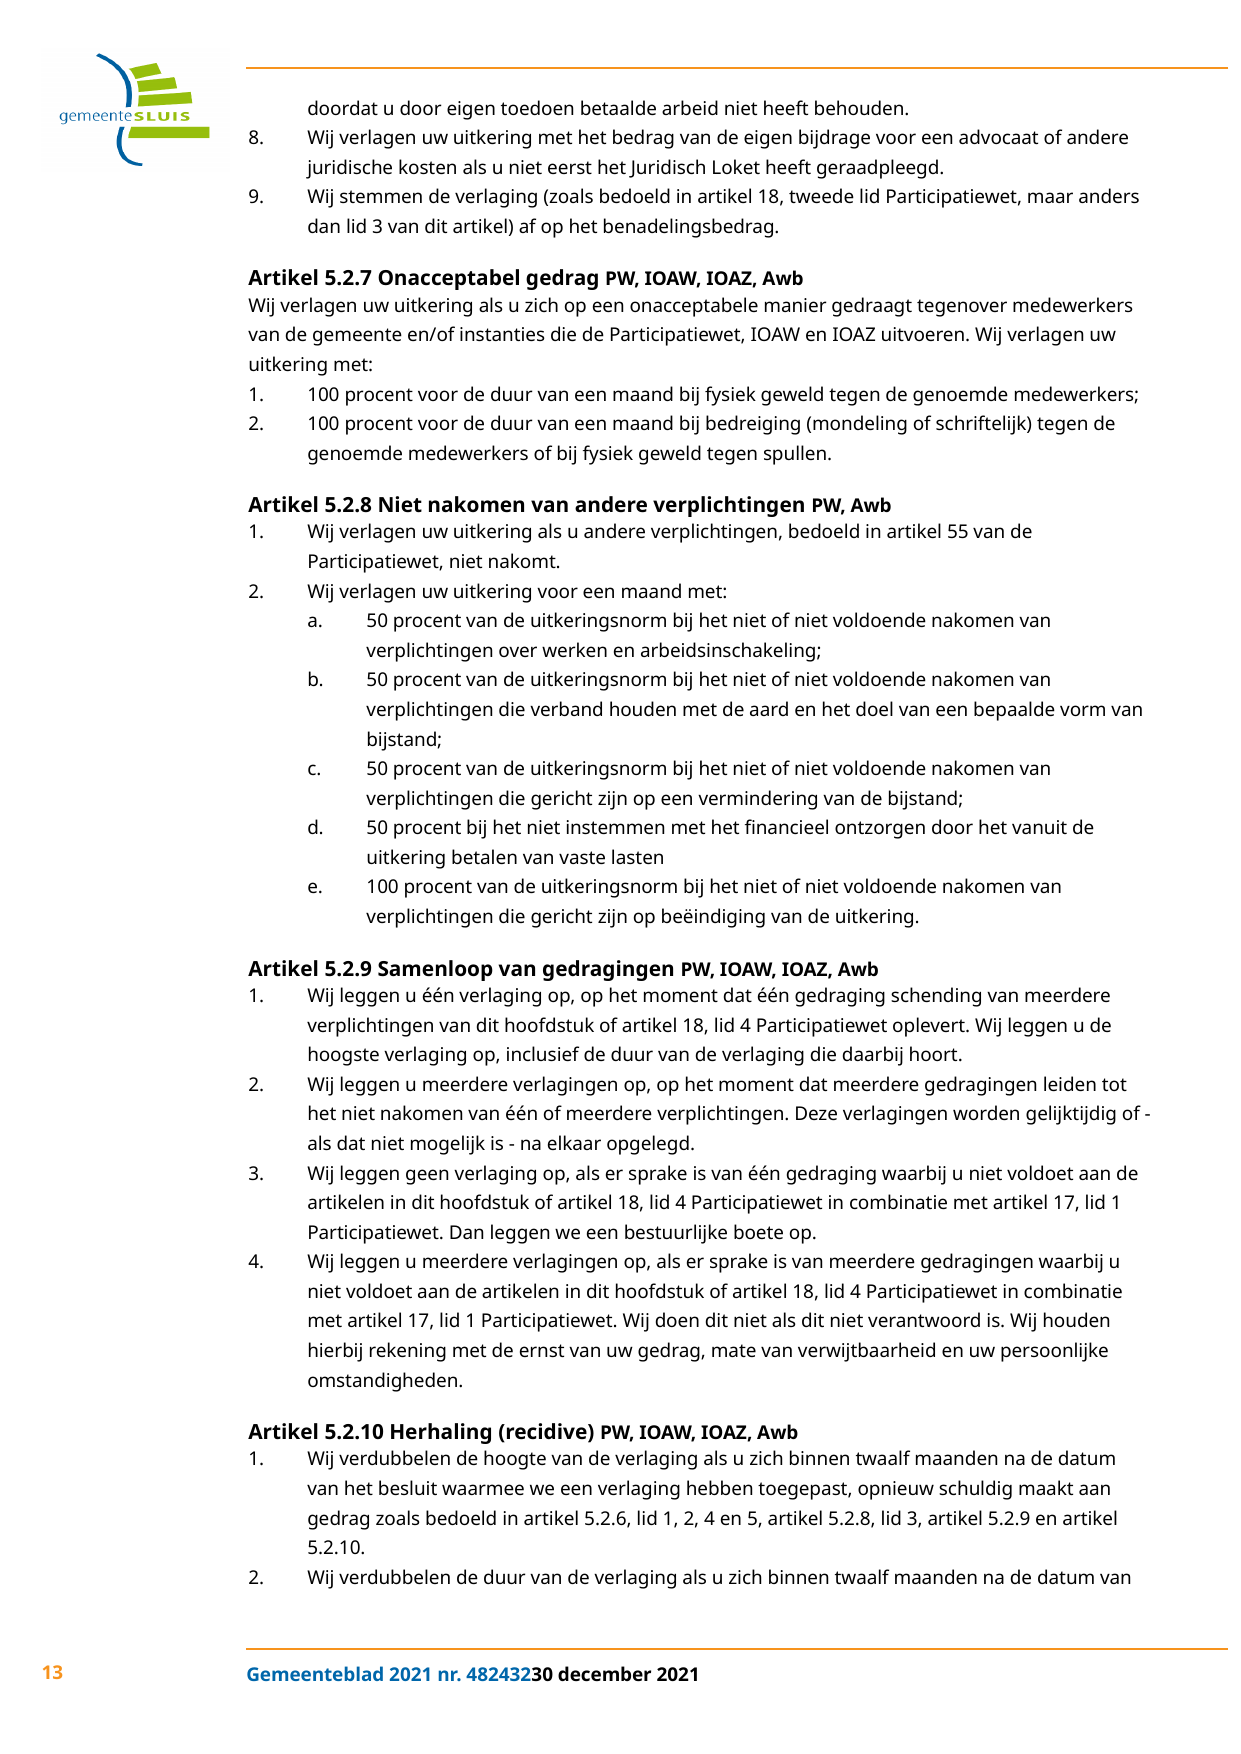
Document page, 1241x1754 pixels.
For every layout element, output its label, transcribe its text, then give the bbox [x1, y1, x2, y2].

list doordat u door eigen toedoen betaalde arbeid niet heeft behouden. [248, 95, 1152, 121]
text Artikel 5.2.9 Samenloop van gedragingen PW, IOAW, IOAZ, Awb [248, 954, 1152, 982]
text Wij verlagen uw uitkering als u zich op een onacceptabele manier gedraagt tegenover medewerkers van de gemeente en/of instanties die de Participatiewet, IOAW en IOAZ uitvoeren. Wij verlagen uw uitkering met: [248, 292, 1152, 377]
text Artikel 5.2.7 Onacceptabel gedrag PW, IOAW, IOAZ, Awb [248, 263, 1152, 292]
text Artikel 5.2.10 Herhaling (recidive) PW, IOAW, IOAZ, Awb [248, 1417, 1152, 1446]
list 50 procent van de uitkeringsnorm bij het niet of niet voldoende nakomen van verplichtingen die verband houden met de aard en het doel van een bepaalde vorm van bijstand; [307, 667, 1152, 752]
list 50 procent bij het niet instemmen met het financieel ontzorgen door het vanuit de uitkering betalen van vaste lasten [307, 814, 1152, 870]
list Wij stemmen de verlaging (zoals bedoeld in artikel 18, tweede lid Participatiewet, maar anders dan lid 3 van dit artikel) af op het benadelingsbedrag. [248, 183, 1152, 239]
list Wij verlagen uw uitkering voor een maand met: [248, 578, 1152, 604]
list 50 procent van de uitkeringsnorm bij het niet of niet voldoende nakomen van verplichtingen over werken en arbeidsinschakeling; [307, 607, 1152, 663]
list 100 procent van de uitkeringsnorm bij het niet of niet voldoende nakomen van verplichtingen die gericht zijn op beëindiging van de uitkering. [307, 874, 1152, 929]
text Artikel 5.2.8 Niet nakomen van andere verplichtingen PW, Awb [248, 490, 1152, 519]
list 100 procent voor de duur van een maand bij fysiek geweld tegen de genoemde medewerkers; [248, 381, 1152, 406]
picture [41, 47, 231, 172]
list Wij verdubbelen de duur van de verlaging als u zich binnen twaalf maanden na de datum van [248, 1564, 1152, 1590]
list Wij verlagen uw uitkering met het bedrag van de eigen bijdrage voor een advocaat of andere juridische kosten als u niet eerst het Juridisch Loket heeft geraadpleegd. [248, 124, 1152, 180]
list Wij leggen u meerdere verlagingen op, als er sprake is van meerdere gedragingen waarbij u niet voldoet aan de artikelen in dit hoofdstuk of artikel 18, lid 4 Participatiewet in combinatie met artikel 17, lid 1 Participatiewet. Wij doen dit niet als dit niet verantwoord is. Wij houden hierbij rekening met de ernst van uw gedrag, mate van verwijtbaarheid en uw persoonlijke omstandigheden. [248, 1248, 1152, 1392]
list Wij leggen u één verlaging op, op het moment dat één gedraging schending van meerdere verplichtingen van dit hoofdstuk of artikel 18, lid 4 Participatiewet oplevert. Wij leggen u de hoogste verlaging op, inclusief de duur van de verlaging die daarbij hoort. [248, 982, 1152, 1067]
list Wij leggen geen verlaging op, als er sprake is van één gedraging waarbij u niet voldoet aan de artikelen in dit hoofdstuk of artikel 18, lid 4 Participatiewet in combinatie met artikel 17, lid 1 Participatiewet. Dan leggen we een bestuurlijke boete op. [248, 1160, 1152, 1244]
list Wij verlagen uw uitkering als u andere verplichtingen, bedoeld in artikel 55 van de Participatiewet, niet nakomt. [248, 519, 1152, 574]
list 50 procent van de uitkeringsnorm bij het niet of niet voldoende nakomen van verplichtingen die gericht zijn op een vermindering van de bijstand; [307, 755, 1152, 811]
list Wij leggen u meerdere verlagingen op, op het moment dat meerdere gedragingen leiden tot het niet nakomen van één of meerdere verplichtingen. Deze verlagingen worden gelijktijdig of - als dat niet mogelijk is - na elkaar opgelegd. [248, 1071, 1152, 1156]
list 100 procent voor de duur van een maand bij bedreiging (mondeling of schriftelijk) tegen de genoemde medewerkers of bij fysiek geweld tegen spullen. [248, 410, 1152, 466]
list Wij verdubbelen de hoogte van de verlaging als u zich binnen twaalf maanden na de datum van het besluit waarmee we een verlaging hebben toegepast, opnieuw schuldig maakt aan gedrag zoals bedoeld in artikel 5.2.6, lid 1, 2, 4 en 5, artikel 5.2.8, lid 3, artikel 5.2.9 en artikel 5.2.10. [248, 1446, 1152, 1560]
